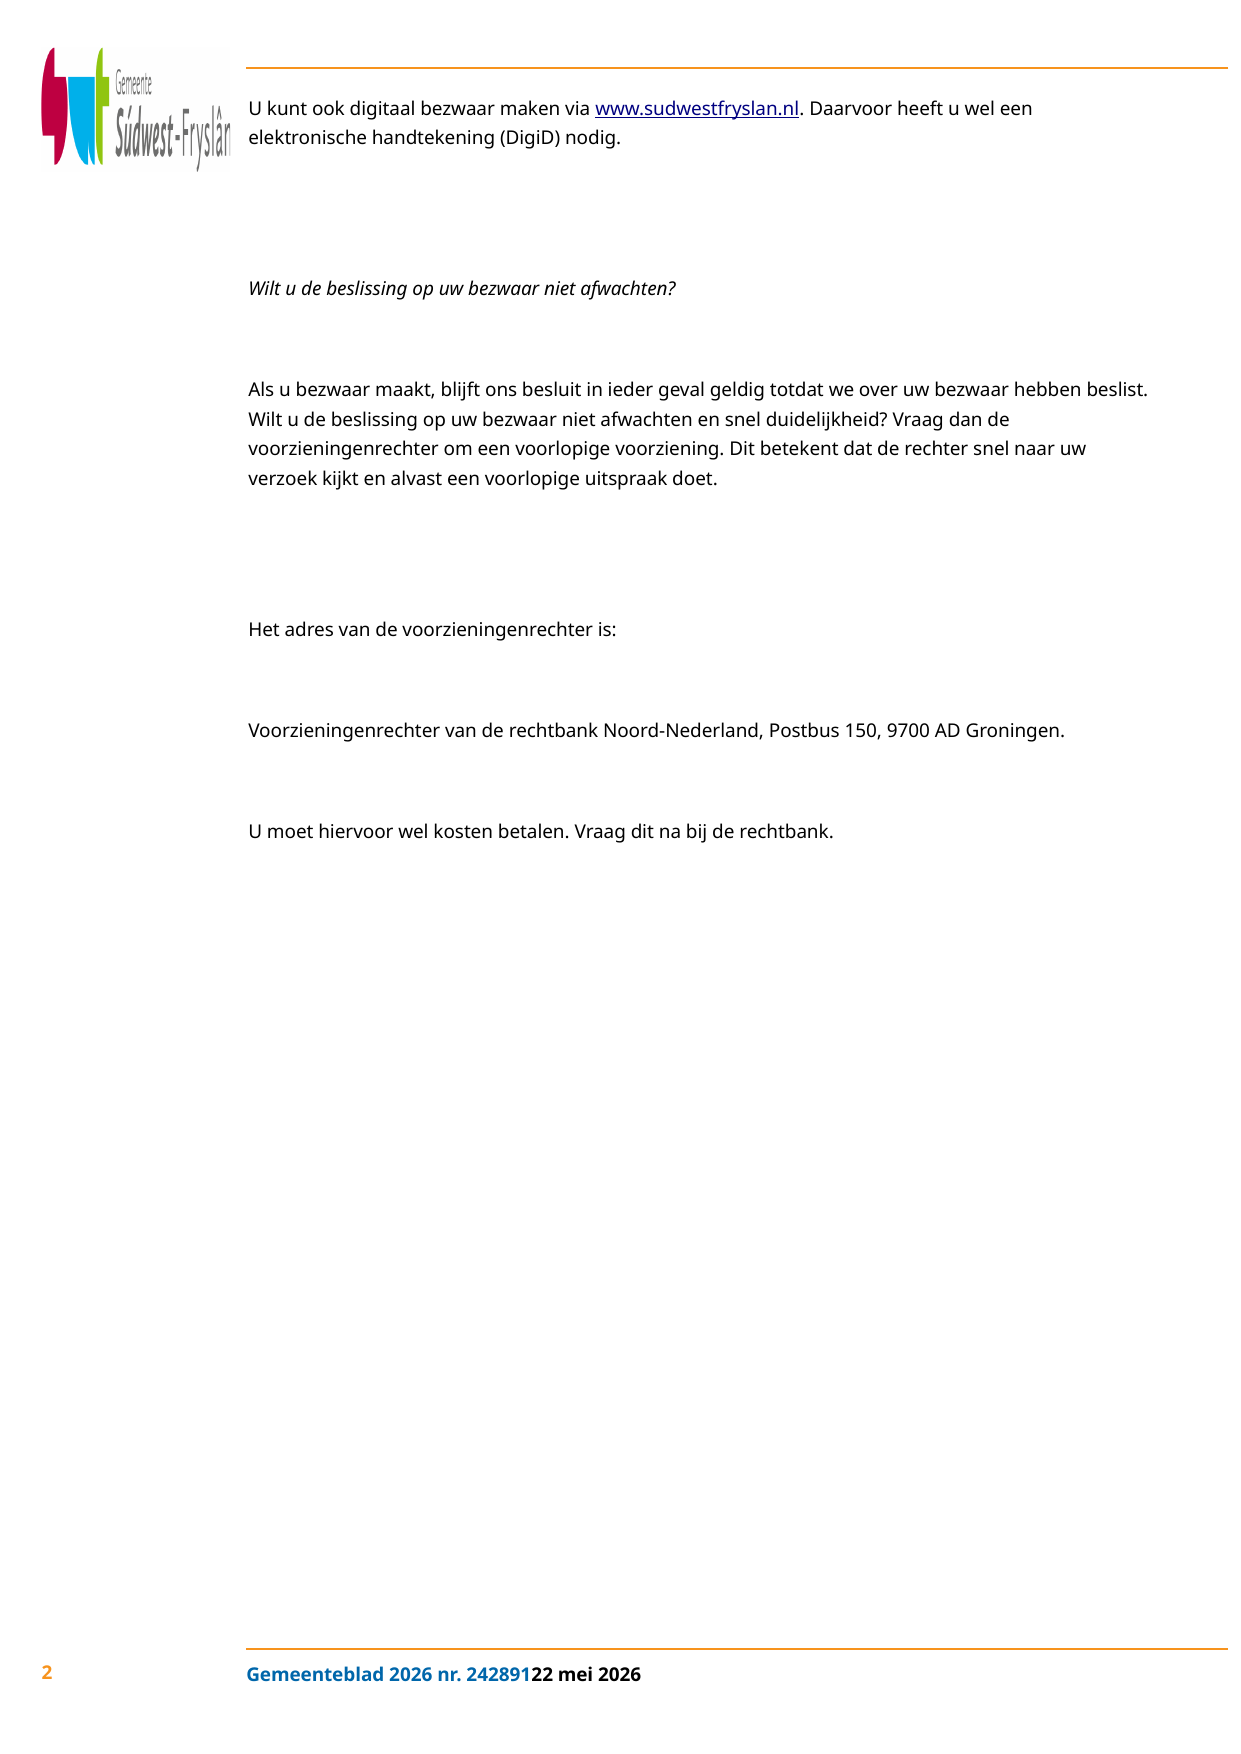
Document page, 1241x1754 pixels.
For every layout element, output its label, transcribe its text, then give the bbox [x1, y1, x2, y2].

text U moet hiervoor wel kosten betalen. Vraag dit na bij de rechtbank. [248, 818, 1152, 844]
text Als u bezwaar maakt, blijft ons besluit in ieder geval geldig totdat we over uw bezwaar hebben beslist. Wilt u de beslissing op uw bezwaar niet afwachten en snel duidelijkheid? Vraag dan de voorzieningenrechter om een voorlopige voorziening. Dit betekent dat de rechter snel naar uw verzoek kijkt en alvast een voorlopige uitspraak doet. [248, 376, 1152, 491]
text U kunt ook digitaal bezwaar maken via www.sudwestfryslan.nl. Daarvoor heeft u wel een elektronische handtekening (DigiD) nodig. [248, 95, 1152, 150]
text Voorzieningenrechter van de rechtbank Noord-Nederland, Postbus 150, 9700 AD Groningen. [248, 717, 1152, 743]
picture [41, 47, 231, 172]
text Wilt u de beslissing op uw bezwaar niet afwachten? [248, 276, 1152, 301]
text Het adres van de voorzieningenrechter is: [248, 616, 1152, 642]
